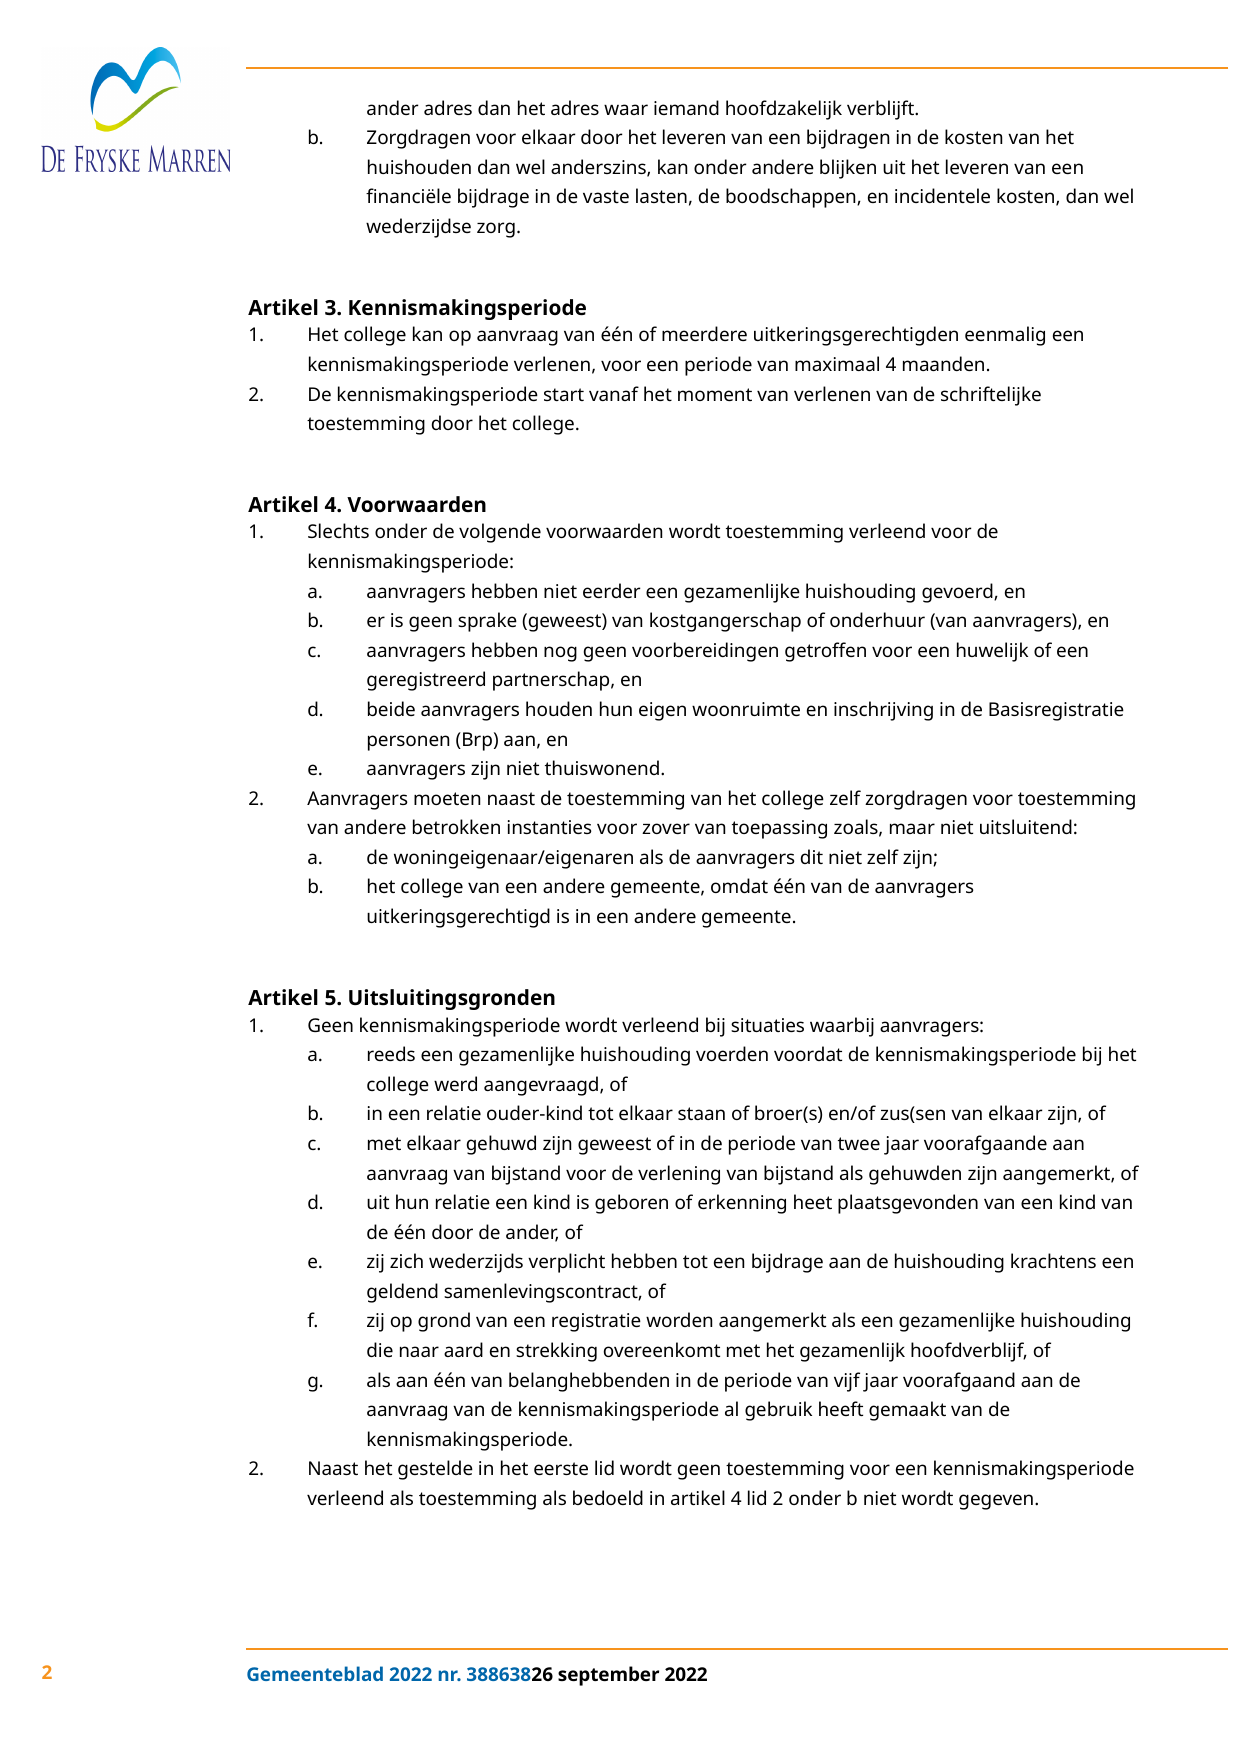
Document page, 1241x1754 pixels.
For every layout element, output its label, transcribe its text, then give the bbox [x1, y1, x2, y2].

text Artikel 4. Voorwaarden [248, 490, 1152, 519]
text Artikel 5. Uitsluitingsgronden [248, 983, 1152, 1012]
list reeds een gezamenlijke huishouding voerden voordat de kennismakingsperiode bij het college werd aangevraagd, of [307, 1041, 1152, 1097]
list aanvragers hebben nog geen voorbereidingen getroffen voor een huwelijk of een geregistreerd partnerschap, en [307, 637, 1152, 692]
list er is geen sprake (geweest) van kostgangerschap of onderhuur (van aanvragers), en [307, 607, 1152, 633]
list als aan één van belanghebbenden in de periode van vijf jaar voorafgaand aan de aanvraag van de kennismakingsperiode al gebruik heeft gemaakt van de kennismakingsperiode. [307, 1367, 1152, 1452]
list uit hun relatie een kind is geboren of erkenning heet plaatsgevonden van een kind van de één door de ander, of [307, 1189, 1152, 1244]
text Artikel 3. Kennismakingsperiode [248, 293, 1152, 322]
list zij zich wederzijds verplicht hebben tot een bijdrage aan de huishouding krachtens een geldend samenlevingscontract, of [307, 1248, 1152, 1304]
list met elkaar gehuwd zijn geweest of in de periode van twee jaar voorafgaande aan aanvraag van bijstand voor de verlening van bijstand als gehuwden zijn aangemerkt, of [307, 1130, 1152, 1185]
list Naast het gestelde in het eerste lid wordt geen toestemming voor een kennismakingsperiode verleend als toestemming als bedoeld in artikel 4 lid 2 onder b niet wordt gegeven. [248, 1456, 1152, 1511]
list de woningeigenaar/eigenaren als de aanvragers dit niet zelf zijn; [307, 844, 1152, 870]
list Het college kan op aanvraag van één of meerdere uitkeringsgerechtigden eenmalig een kennismakingsperiode verlenen, voor een periode van maximaal 4 maanden. [248, 322, 1152, 377]
list aanvragers hebben niet eerder een gezamenlijke huishouding gevoerd, en [307, 578, 1152, 604]
list beide aanvragers houden hun eigen woonruimte en inschrijving in de Basisregistratie personen (Brp) aan, en [307, 696, 1152, 752]
list aanvragers zijn niet thuiswonend. [307, 755, 1152, 781]
list in een relatie ouder-kind tot elkaar staan of broer(s) en/of zus(sen van elkaar zijn, of [307, 1101, 1152, 1126]
list Zorgdragen voor elkaar door het leveren van een bijdragen in de kosten van het huishouden dan wel anderszins, kan onder andere blijken uit het leveren van een financiële bijdrage in de vaste lasten, de boodschappen, en incidentele kosten, dan wel wederzijdse zorg. [307, 124, 1152, 239]
list zij op grond van een registratie worden aangemerkt als een gezamenlijke huishouding die naar aard en strekking overeenkomt met het gezamenlijk hoofdverblijf, of [307, 1308, 1152, 1363]
list ander adres dan het adres waar iemand hoofdzakelijk verblijft. [307, 95, 1152, 121]
list Aanvragers moeten naast de toestemming van het college zelf zorgdragen voor toestemming van andere betrokken instanties voor zover van toepassing zoals, maar niet uitsluitend: [248, 785, 1152, 840]
picture [41, 47, 231, 172]
list het college van een andere gemeente, omdat één van de aanvragers uitkeringsgerechtigd is in een andere gemeente. [307, 874, 1152, 929]
list De kennismakingsperiode start vanaf het moment van verlenen van de schriftelijke toestemming door het college. [248, 381, 1152, 436]
list Geen kennismakingsperiode wordt verleend bij situaties waarbij aanvragers: [248, 1012, 1152, 1037]
list Slechts onder de volgende voorwaarden wordt toestemming verleend voor de kennismakingsperiode: [248, 519, 1152, 574]
